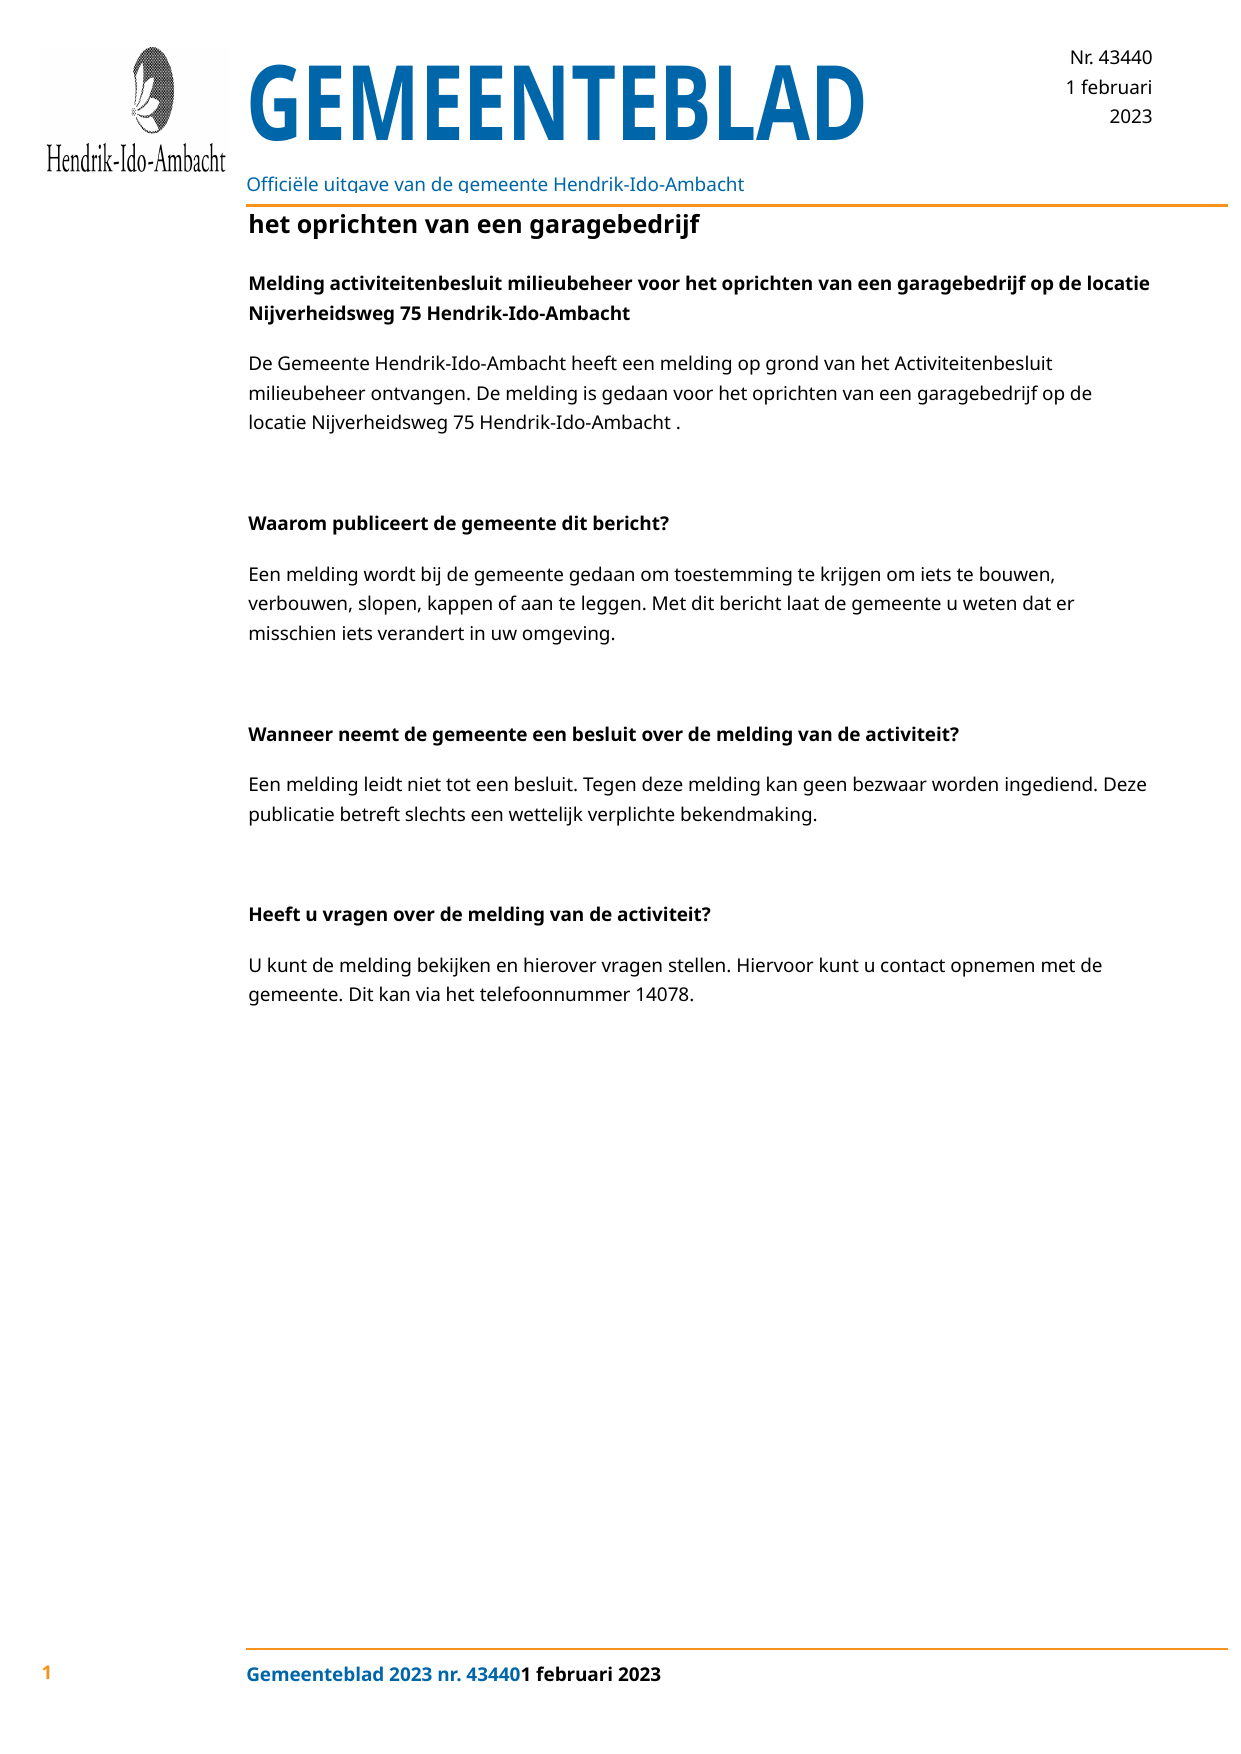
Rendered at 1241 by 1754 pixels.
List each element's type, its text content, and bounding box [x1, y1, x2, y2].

text Waarom publiceert de gemeente dit bericht? [248, 510, 1152, 536]
text Heeft u vragen over de melding van de activiteit? [248, 902, 1152, 927]
text De Gemeente Hendrik-Ido-Ambacht heeft een melding op grond van het Activiteitenbesluit milieubeheer ontvangen. De melding is gedaan voor het oprichten van een garagebedrijf op de locatie Nijverheidsweg 75 Hendrik-Ido-Ambacht . [248, 350, 1152, 435]
text het oprichten van een garagebedrijf [248, 207, 1152, 241]
picture [41, 47, 231, 172]
text Wanneer neemt de gemeente een besluit over de melding van de activiteit? [248, 721, 1152, 746]
text Een melding leidt niet tot een besluit. Tegen deze melding kan geen bezwaar worden ingediend. Deze publicatie betreft slechts een wettelijk verplichte bekendmaking. [248, 771, 1152, 826]
text U kunt de melding bekijken en hierover vragen stellen. Hiervoor kunt u contact opnemen met de gemeente. Dit kan via het telefoonnummer 14078. [248, 952, 1152, 1007]
text Een melding wordt bij de gemeente gedaan om toestemming te krijgen om iets te bouwen, verbouwen, slopen, kappen of aan te leggen. Met dit bericht laat de gemeente u weten dat er misschien iets verandert in uw omgeving. [248, 561, 1152, 646]
text Melding activiteitenbesluit milieubeheer voor het oprichten van een garagebedrijf op de locatie Nijverheidsweg 75 Hendrik-Ido-Ambacht [248, 270, 1152, 326]
